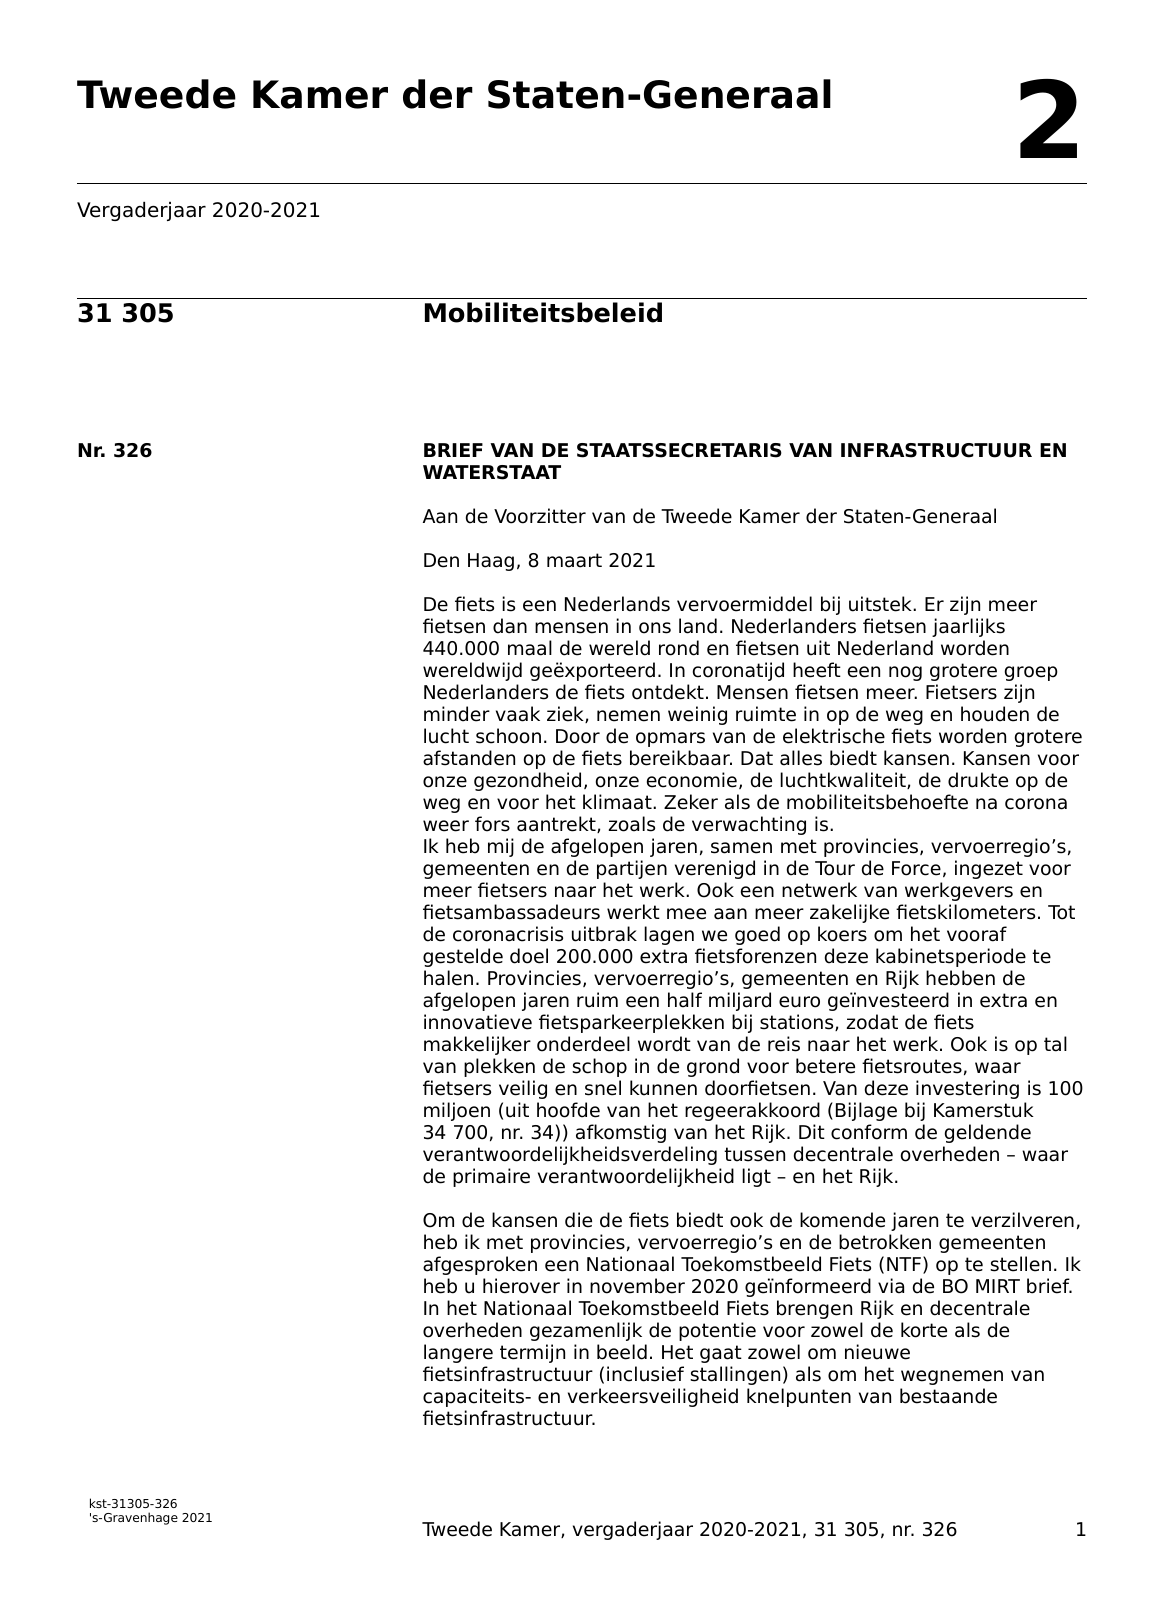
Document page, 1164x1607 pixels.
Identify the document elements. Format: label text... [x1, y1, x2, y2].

text Aan de Voorzitter van de Tweede Kamer der Staten-Generaal [422, 506, 1087, 528]
text De fiets is een Nederlands vervoermiddel bij uitstek. Er zijn meer fietsen dan mensen in ons land. Nederlanders fietsen jaarlijks 440.000 maal de wereld rond en fietsen uit Nederland worden wereldwijd geëxporteerd. In coronatijd heeft een nog grotere groep Nederlanders de fiets ontdekt. Mensen fietsen meer. Fietsers zijn minder vaak ziek, nemen weinig ruimte in op de weg en houden de lucht schoon. Door de opmars van de elektrische fiets worden grotere afstanden op de fiets bereikbaar. Dat alles biedt kansen. Kansen voor onze gezondheid, onze economie, de luchtkwaliteit, de drukte op de weg en voor het klimaat. Zeker als de mobiliteitsbehoefte na corona weer fors aantrekt, zoals de verwachting is. [422, 594, 1087, 836]
text Om de kansen die de fiets biedt ook de komende jaren te verzilveren, heb ik met provincies, vervoerregio’s en de betrokken gemeenten afgesproken een Nationaal Toekomstbeeld Fiets (NTF) op te stellen. Ik heb u hierover in november 2020 geïnformeerd via de BO MIRT brief. In het Nationaal Toekomstbeeld Fiets brengen Rijk en decentrale overheden gezamenlijk de potentie voor zowel de korte als de langere termijn in beeld. Het gaat zowel om nieuwe fietsinfrastructuur (inclusief stallingen) als om het wegnemen van capaciteits- en verkeersveiligheid knelpunten van bestaande fietsinfrastructuur. [422, 1210, 1087, 1429]
text 's-Gravenhage 2021 [88, 1511, 323, 1525]
text kst-31305-326 [88, 1497, 323, 1511]
table_cell Vergaderjaar 2020-2021 [77, 184, 1087, 298]
text Ik heb mij de afgelopen jaren, samen met provincies, vervoerregio’s, gemeenten en de partijen verenigd in de Tour de Force, ingezet voor meer fietsers naar het werk. Ook een netwerk van werkgevers en fietsambassadeurs werkt mee aan meer zakelijke fietskilometers. Tot de coronacrisis uitbrak lagen we goed op koers om het vooraf gestelde doel 200.000 extra fietsforenzen deze kabinetsperiode te halen. Provincies, vervoerregio’s, gemeenten en Rijk hebben de afgelopen jaren ruim een half miljard euro geïnvesteerd in extra en innovatieve fietsparkeerplekken bij stations, zodat de fiets makkelijker onderdeel wordt van de reis naar het werk. Ook is op tal van plekken de schop in de grond voor betere fietsroutes, waar fietsers veilig en snel kunnen doorfietsen. Van deze investering is 100 miljoen (uit hoofde van het regeerakkoord (Bijlage bij Kamerstuk 34 700, nr. 34)) afkomstig van het Rijk. Dit conform de geldende verantwoordelijkheidsverdeling tussen decentrale overheden – waar de primaire verantwoordelijkheid ligt – en het Rijk. [422, 836, 1087, 1188]
table_header 2 [886, 59, 1087, 183]
subtitle Nr. 326 BRIEF VAN DE STAATSSECRETARIS VAN INFRASTRUCTUUR EN WATERSTAAT [77, 440, 1087, 484]
subtitle 31 305 Mobiliteitsbeleid [77, 299, 1087, 329]
table_header Tweede Kamer der Staten-Generaal [77, 59, 886, 183]
text Den Haag, 8 maart 2021 [422, 550, 1087, 572]
